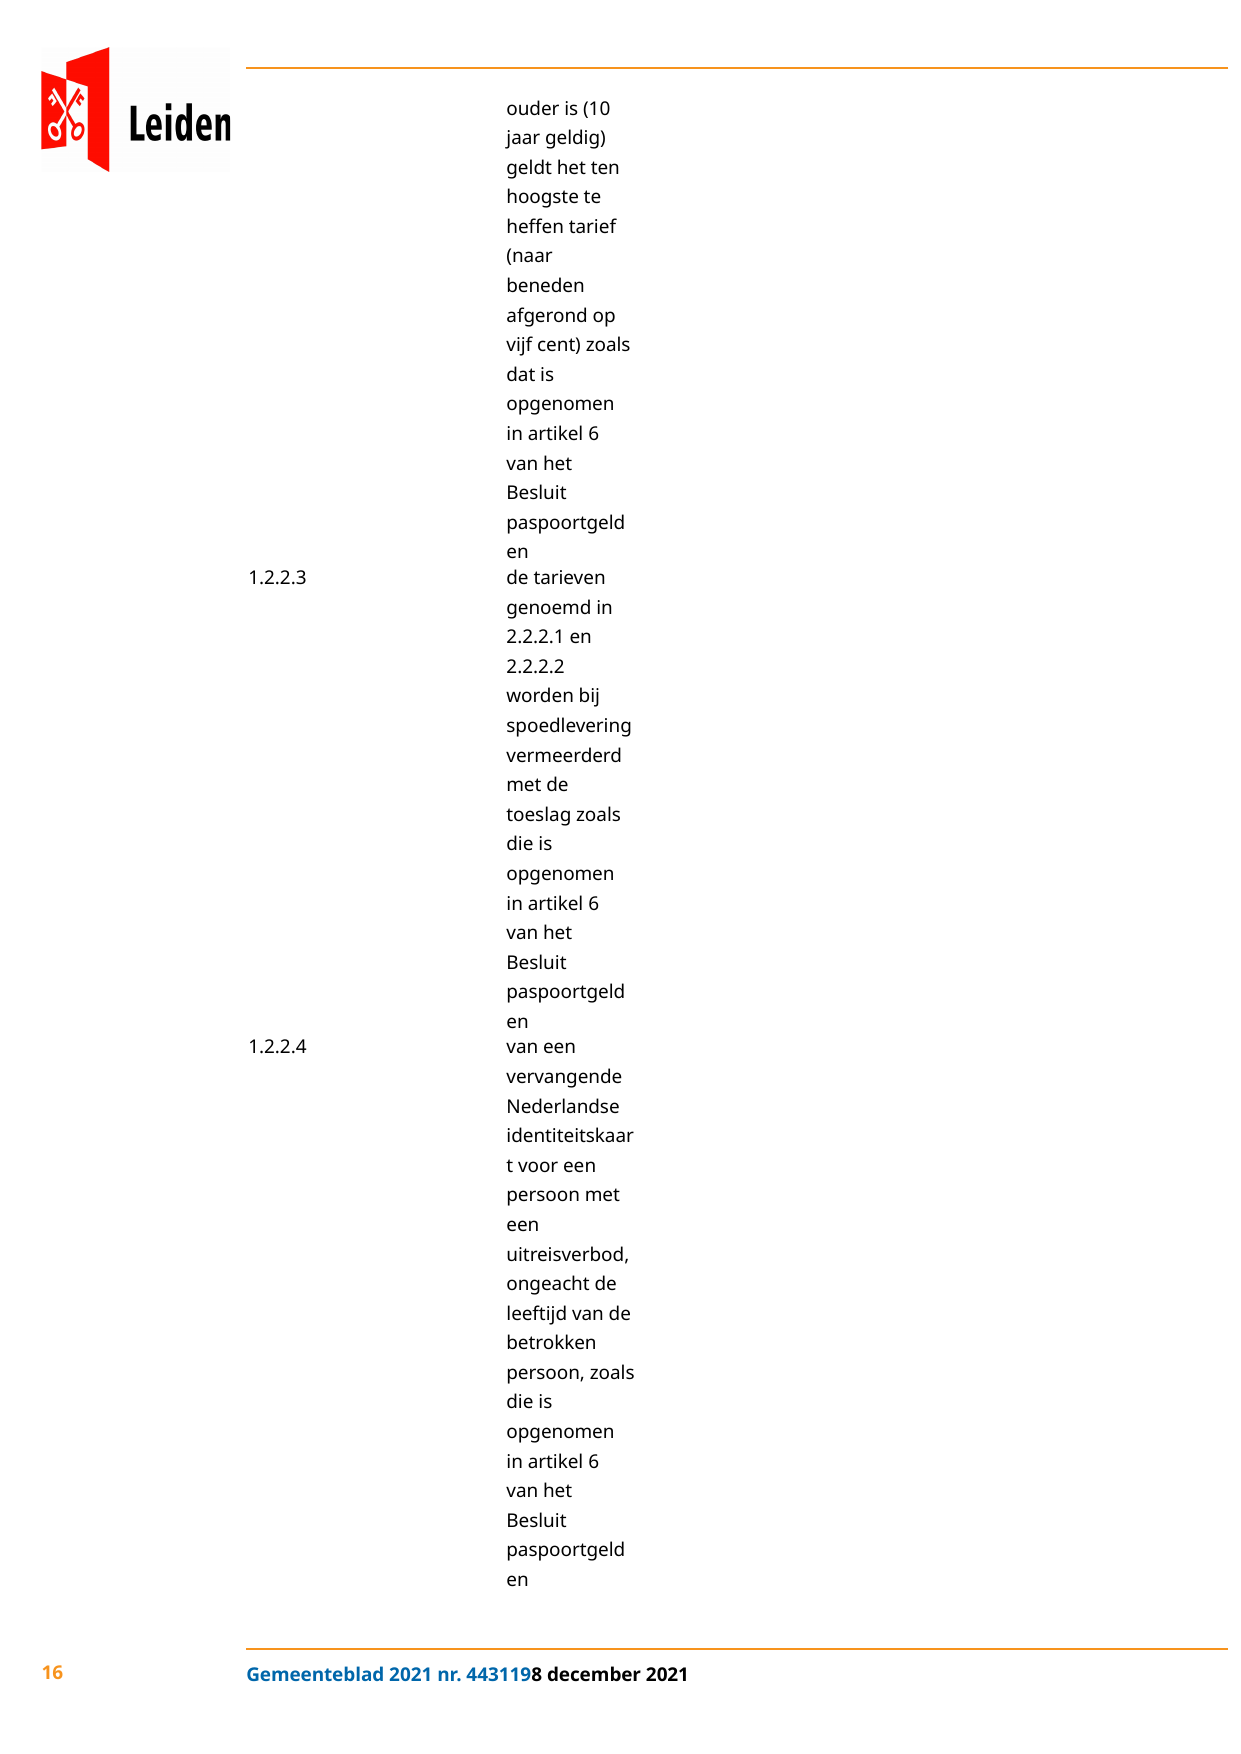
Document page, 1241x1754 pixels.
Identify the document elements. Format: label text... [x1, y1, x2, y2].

table_cell 1.2.2.3 [248, 564, 506, 1034]
table_cell [764, 1034, 1022, 1592]
table_cell [635, 1034, 764, 1592]
table_cell [248, 95, 506, 564]
picture [41, 47, 231, 172]
table_cell van een vervangende Nederlandse identiteitskaart voor een persoon met een uitreisverbod, ongeacht de leeftijd van de betrokken persoon, zoals die is opgenomen in artikel 6 van het Besluit paspoortgelden [506, 1034, 635, 1592]
table_cell de tarieven genoemd in 2.2.2.1 en 2.2.2.2 worden bij spoedlevering vermeerderd met de toeslag zoals die is opgenomen in artikel 6 van het Besluit paspoortgelden [506, 564, 635, 1034]
table_cell [764, 95, 1022, 564]
table_cell 1.2.2.4 [248, 1034, 506, 1592]
table_cell [635, 95, 764, 564]
table_cell [764, 564, 1022, 1034]
table_cell ouder is (10 jaar geldig) geldt het ten hoogste te heffen tarief (naar beneden afgerond op vijf cent) zoals dat is opgenomen in artikel 6 van het Besluit paspoortgelden [506, 95, 635, 564]
table_cell [635, 564, 764, 1034]
